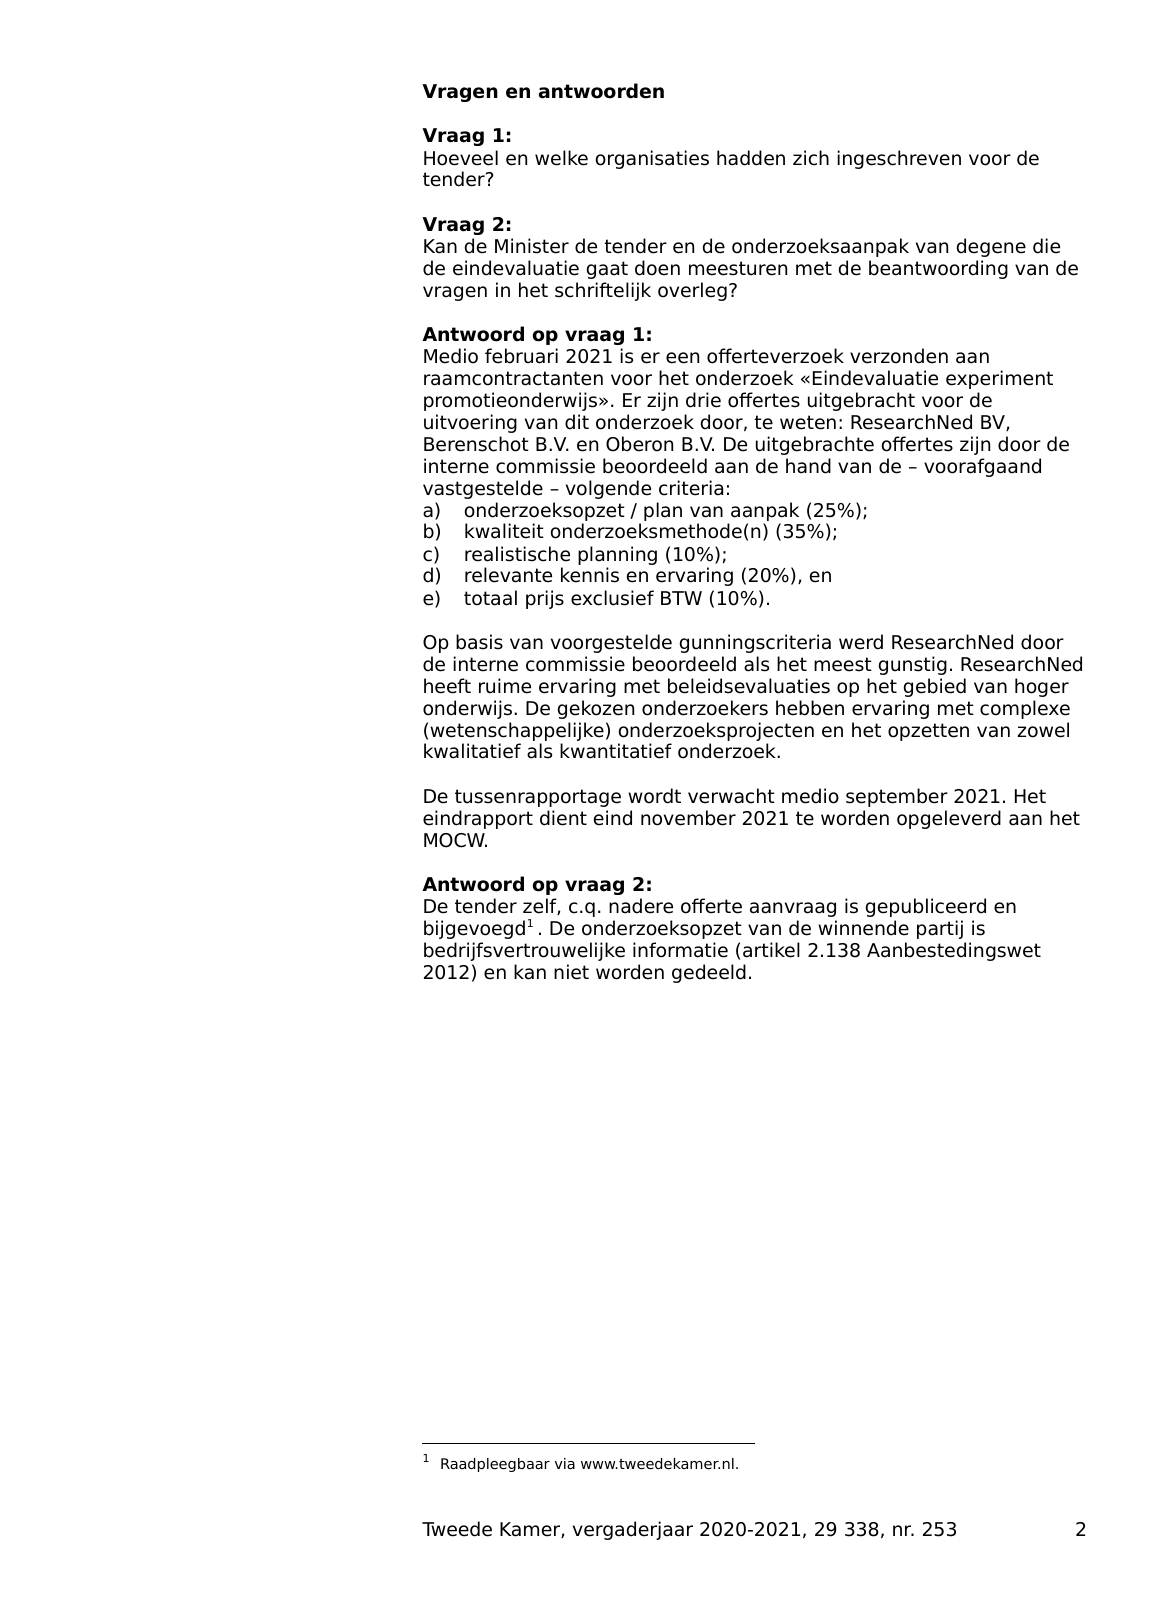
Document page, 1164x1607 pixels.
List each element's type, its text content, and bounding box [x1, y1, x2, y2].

subtitle Vraag 1: [422, 125, 1087, 147]
text b) kwaliteit onderzoeksmethode(n) (35%); [422, 521, 1087, 543]
text Kan de Minister de tender en de onderzoeksaanpak van degene die de eindevaluatie gaat doen meesturen met de beantwoording van de vragen in het schriftelijk overleg? [422, 236, 1087, 301]
text c) realistische planning (10%); [422, 543, 1087, 565]
text De tender zelf, c.q. nadere offerte aanvraag is gepubliceerd en bijgevoegd. De onderzoeksopzet van de winnende partij is bedrijfsvertrouwelijke informatie (artikel 2.138 Aanbestedingswet 2012) en kan niet worden gedeeld. [422, 896, 1087, 984]
subtitle Vragen en antwoorden [422, 81, 1087, 103]
subtitle Antwoord op vraag 1: [422, 324, 1087, 346]
text Medio februari 2021 is er een offerteverzoek verzonden aan raamcontractanten voor het onderzoek «Eindevaluatie experiment promotieonderwijs». Er zijn drie offertes uitgebracht voor de uitvoering van dit onderzoek door, te weten: ResearchNed BV, Berenschot B.V. en Oberon B.V. De uitgebrachte offertes zijn door de interne commissie beoordeeld aan de hand van de – voorafgaand vastgestelde – volgende criteria: [422, 346, 1087, 499]
text Raadpleegbaar via www.tweedekamer.nl. [422, 1452, 1087, 1474]
text d) relevante kennis en ervaring (20%), en [422, 565, 1087, 587]
text e) totaal prijs exclusief BTW (10%). [422, 587, 1087, 609]
text De tussenrapportage wordt verwacht medio september 2021. Het eindrapport dient eind november 2021 te worden opgeleverd aan het MOCW. [422, 786, 1087, 852]
text a) onderzoeksopzet / plan van aanpak (25%); [422, 499, 1087, 521]
text Hoeveel en welke organisaties hadden zich ingeschreven voor de tender? [422, 147, 1087, 191]
subtitle Vraag 2: [422, 213, 1087, 236]
subtitle Antwoord op vraag 2: [422, 874, 1087, 896]
text Op basis van voorgestelde gunningscriteria werd ResearchNed door de interne commissie beoordeeld als het meest gunstig. ResearchNed heeft ruime ervaring met beleidsevaluaties op het gebied van hoger onderwijs. De gekozen onderzoekers hebben ervaring met complexe (wetenschappelijke) onderzoeksprojecten en het opzetten van zowel kwalitatief als kwantitatief onderzoek. [422, 632, 1087, 763]
